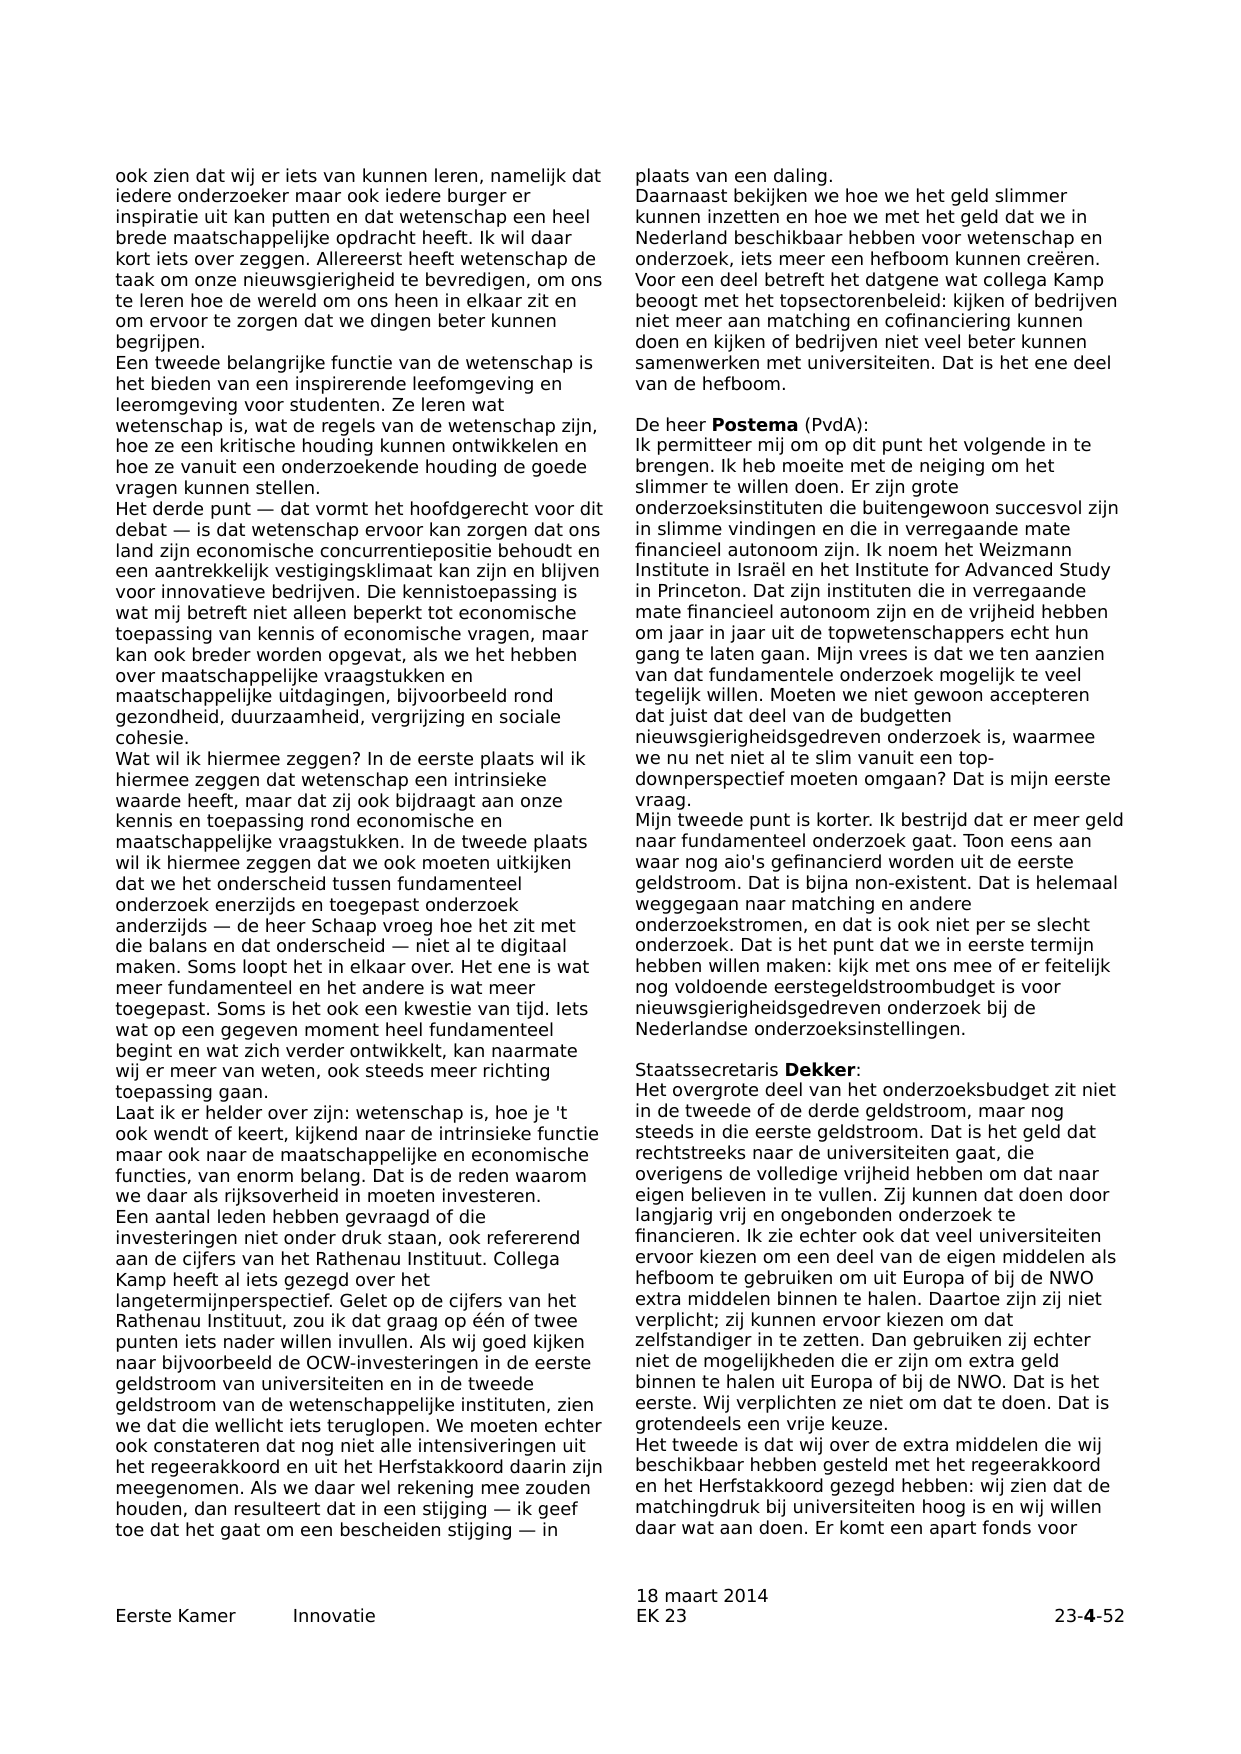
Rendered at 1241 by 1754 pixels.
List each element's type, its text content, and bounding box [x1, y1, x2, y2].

text Laat ik er helder over zijn: wetenschap is, hoe je 't ook wendt of keert, kijkend naar de intrinsieke functie maar ook naar de maatschappelijke en economische functies, van enorm belang. Dat is de reden waarom we daar als rijksoverheid in moeten investeren. [115, 1103, 605, 1207]
text Wat wil ik hiermee zeggen? In de eerste plaats wil ik hiermee zeggen dat wetenschap een intrinsieke waarde heeft, maar dat zij ook bijdraagt aan onze kennis en toepassing rond economische en maatschappelijke vraagstukken. In de tweede plaats wil ik hiermee zeggen dat we ook moeten uitkijken dat we het onderscheid tussen fundamenteel onderzoek enerzijds en toegepast onderzoek anderzijds — de heer Schaap vroeg hoe het zit met die balans en dat onderscheid — niet al te digitaal maken. Soms loopt het in elkaar over. Het ene is wat meer fundamenteel en het andere is wat meer toegepast. Soms is het ook een kwestie van tijd. Iets wat op een gegeven moment heel fundamenteel begint en wat zich verder ontwikkelt, kan naarmate wij er meer van weten, ook steeds meer richting toepassing gaan. [115, 749, 605, 1103]
text plaats van een daling. [635, 165, 1125, 186]
text Ik permitteer mij om op dit punt het volgende in te brengen. Ik heb moeite met de neiging om het slimmer te willen doen. Er zijn grote onderzoeksinstituten die buitengewoon succesvol zijn in slimme vindingen en die in verregaande mate financieel autonoom zijn. Ik noem het Weizmann Institute in Israël en het Institute for Advanced Study in Princeton. Dat zijn instituten die in verregaande mate financieel autonoom zijn en de vrijheid hebben om jaar in jaar uit de topwetenschappers echt hun gang te laten gaan. Mijn vrees is dat we ten aanzien van dat fundamentele onderzoek mogelijk te veel tegelijk willen. Moeten we niet gewoon accepteren dat juist dat deel van de budgetten nieuwsgierigheidsgedreven onderzoek is, waarmee we nu net niet al te slim vanuit een top-downperspectief moeten omgaan? Dat is mijn eerste vraag. [635, 435, 1125, 810]
text Een tweede belangrijke functie van de wetenschap is het bieden van een inspirerende leefomgeving en leeromgeving voor studenten. Ze leren wat wetenschap is, wat de regels van de wetenschap zijn, hoe ze een kritische houding kunnen ontwikkelen en hoe ze vanuit een onderzoekende houding de goede vragen kunnen stellen. [115, 353, 605, 499]
text ook zien dat wij er iets van kunnen leren, namelijk dat iedere onderzoeker maar ook iedere burger er inspiratie uit kan putten en dat wetenschap een heel brede maatschappelijke opdracht heeft. Ik wil daar kort iets over zeggen. Allereerst heeft wetenschap de taak om onze nieuwsgierigheid te bevredigen, om ons te leren hoe de wereld om ons heen in elkaar zit en om ervoor te zorgen dat we dingen beter kunnen begrijpen. [115, 165, 605, 353]
text Het overgrote deel van het onderzoeksbudget zit niet in de tweede of de derde geldstroom, maar nog steeds in die eerste geldstroom. Dat is het geld dat rechtstreeks naar de universiteiten gaat, die overigens de volledige vrijheid hebben om dat naar eigen believen in te vullen. Zij kunnen dat doen door langjarig vrij en ongebonden onderzoek te financieren. Ik zie echter ook dat veel universiteiten ervoor kiezen om een deel van de eigen middelen als hefboom te gebruiken om uit Europa of bij de NWO extra middelen binnen te halen. Daartoe zijn zij niet verplicht; zij kunnen ervoor kiezen om dat zelfstandiger in te zetten. Dan gebruiken zij echter niet de mogelijkheden die er zijn om extra geld binnen te halen uit Europa of bij de NWO. Dat is het eerste. Wij verplichten ze niet om dat te doen. Dat is grotendeels een vrije keuze. [635, 1080, 1125, 1434]
text Mijn tweede punt is korter. Ik bestrijd dat er meer geld naar fundamenteel onderzoek gaat. Toon eens aan waar nog aio's gefinancierd worden uit de eerste geldstroom. Dat is bijna non-existent. Dat is helemaal weggegaan naar matching en andere onderzoekstromen, en dat is ook niet per se slecht onderzoek. Dat is het punt dat we in eerste termijn hebben willen maken: kijk met ons mee of er feitelijk nog voldoende eerstegeldstroombudget is voor nieuwsgierigheidsgedreven onderzoek bij de Nederlandse onderzoeksinstellingen. [635, 810, 1125, 1039]
text De heer Postema (PvdA): [635, 414, 1125, 435]
text Een aantal leden hebben gevraagd of die investeringen niet onder druk staan, ook refererend aan de cijfers van het Rathenau Instituut. Collega Kamp heeft al iets gezegd over het langetermijnperspectief. Gelet op de cijfers van het Rathenau Instituut, zou ik dat graag op één of twee punten iets nader willen invullen. Als wij goed kijken naar bijvoorbeeld de OCW-investeringen in de eerste geldstroom van universiteiten en in de tweede geldstroom van de wetenschappelijke instituten, zien we dat die wellicht iets teruglopen. We moeten echter ook constateren dat nog niet alle intensiveringen uit het regeerakkoord en uit het Herfstakkoord daarin zijn meegenomen. Als we daar wel rekening mee zouden houden, dan resulteert dat in een stijging — ik geef toe dat het gaat om een bescheiden stijging — in [115, 1207, 605, 1540]
text Daarnaast bekijken we hoe we het geld slimmer kunnen inzetten en hoe we met het geld dat we in Nederland beschikbaar hebben voor wetenschap en onderzoek, iets meer een hefboom kunnen creëren. Voor een deel betreft het datgene wat collega Kamp beoogt met het topsectorenbeleid: kijken of bedrijven niet meer aan matching en cofinanciering kunnen doen en kijken of bedrijven niet veel beter kunnen samenwerken met universiteiten. Dat is het ene deel van de hefboom. [635, 186, 1125, 394]
text Het derde punt — dat vormt het hoofdgerecht voor dit debat — is dat wetenschap ervoor kan zorgen dat ons land zijn economische concurrentiepositie behoudt en een aantrekkelijk vestigingsklimaat kan zijn en blijven voor innovatieve bedrijven. Die kennistoepassing is wat mij betreft niet alleen beperkt tot economische toepassing van kennis of economische vragen, maar kan ook breder worden opgevat, als we het hebben over maatschappelijke vraagstukken en maatschappelijke uitdagingen, bijvoorbeeld rond gezondheid, duurzaamheid, vergrijzing en sociale cohesie. [115, 499, 605, 749]
text Het tweede is dat wij over de extra middelen die wij beschikbaar hebben gesteld met het regeerakkoord en het Herfstakkoord gezegd hebben: wij zien dat de matchingdruk bij universiteiten hoog is en wij willen daar wat aan doen. Er komt een apart fonds voor [635, 1434, 1125, 1538]
text Staatssecretaris Dekker: [635, 1059, 1125, 1080]
